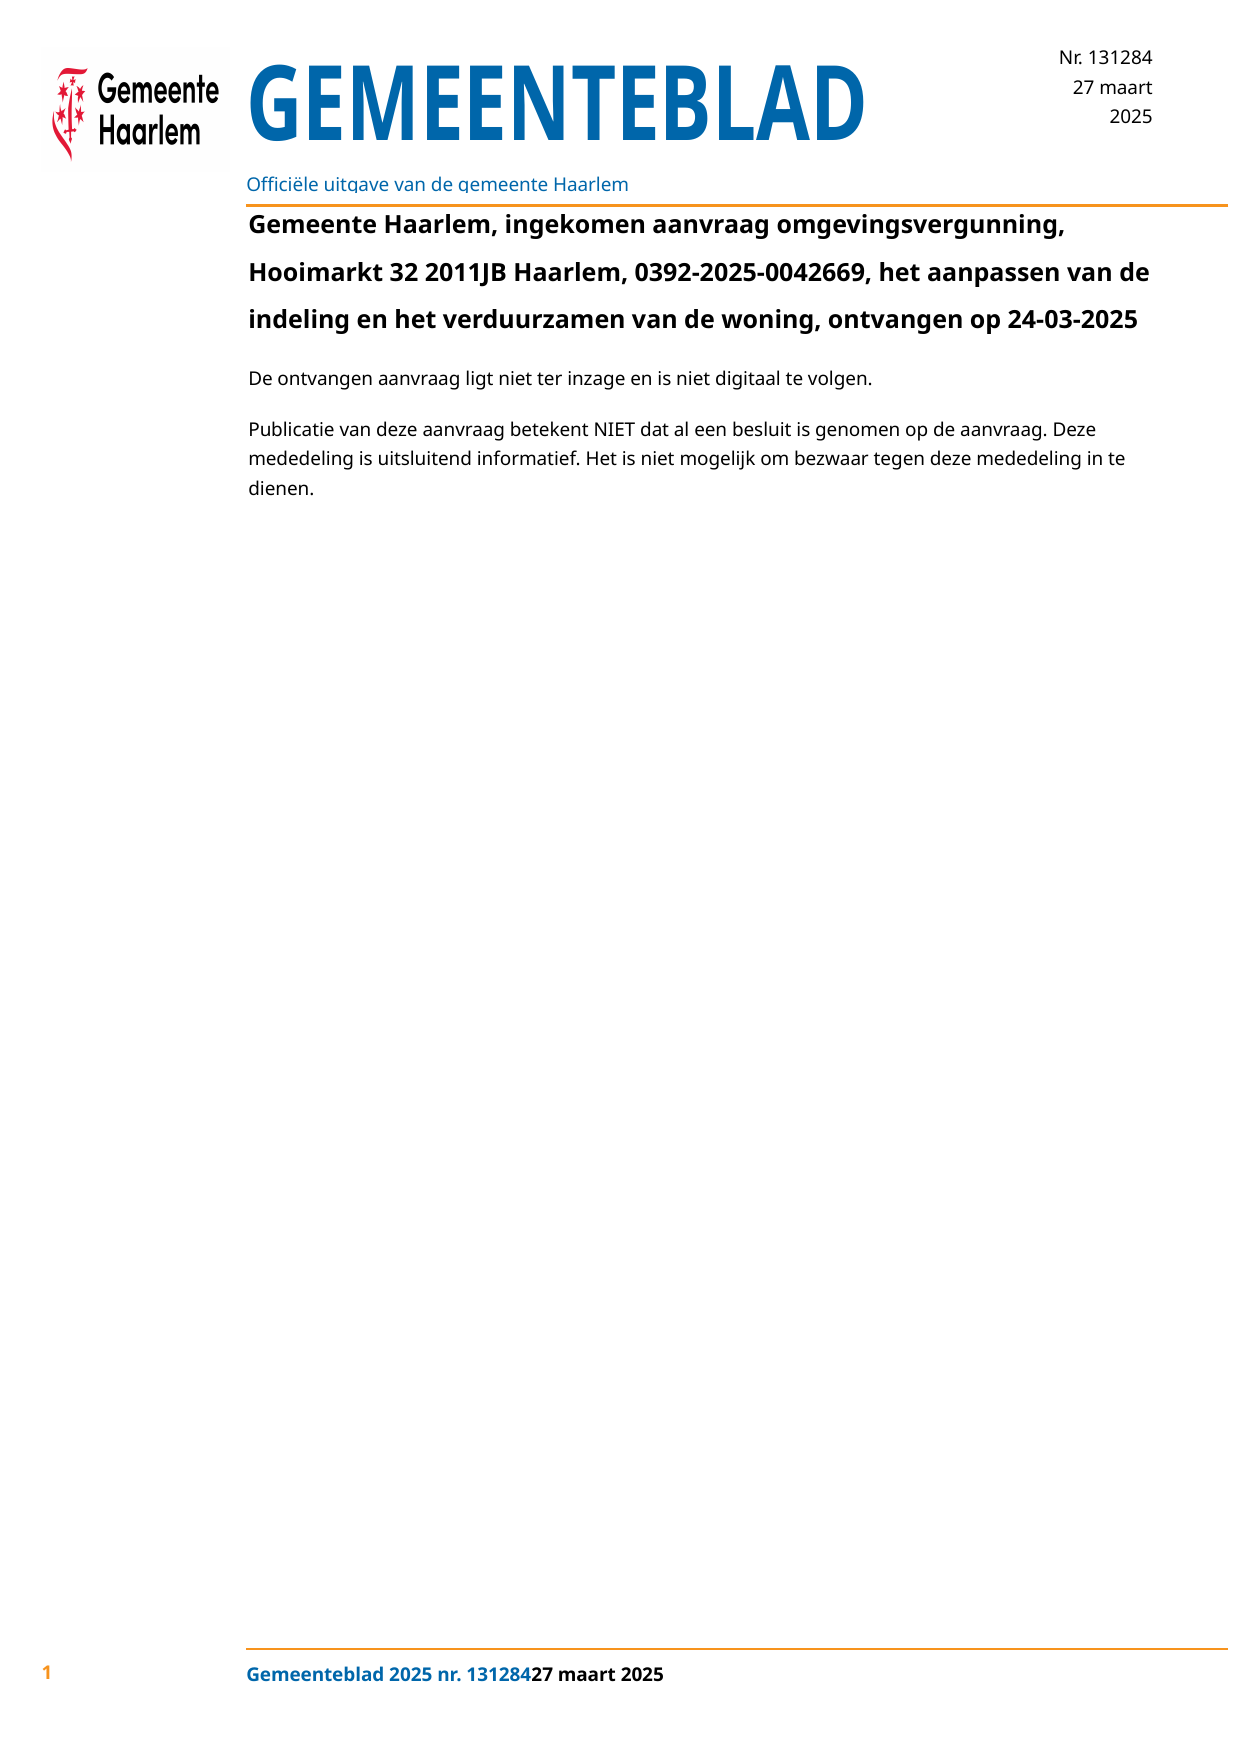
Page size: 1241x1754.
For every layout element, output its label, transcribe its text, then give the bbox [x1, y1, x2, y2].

text Gemeente Haarlem, ingekomen aanvraag omgevingsvergunning, Hooimarkt 32 2011JB Haarlem, 0392-2025-0042669, het aanpassen van de indeling en het verduurzamen van de woning, ontvangen op 24-03-2025 [248, 207, 1152, 336]
picture [41, 47, 231, 172]
text Publicatie van deze aanvraag betekent NIET dat al een besluit is genomen op de aanvraag. Deze mededeling is uitsluitend informatief. Het is niet mogelijk om bezwaar tegen deze mededeling in te dienen. [248, 416, 1152, 501]
text De ontvangen aanvraag ligt niet ter inzage en is niet digitaal te volgen. [248, 366, 1152, 391]
